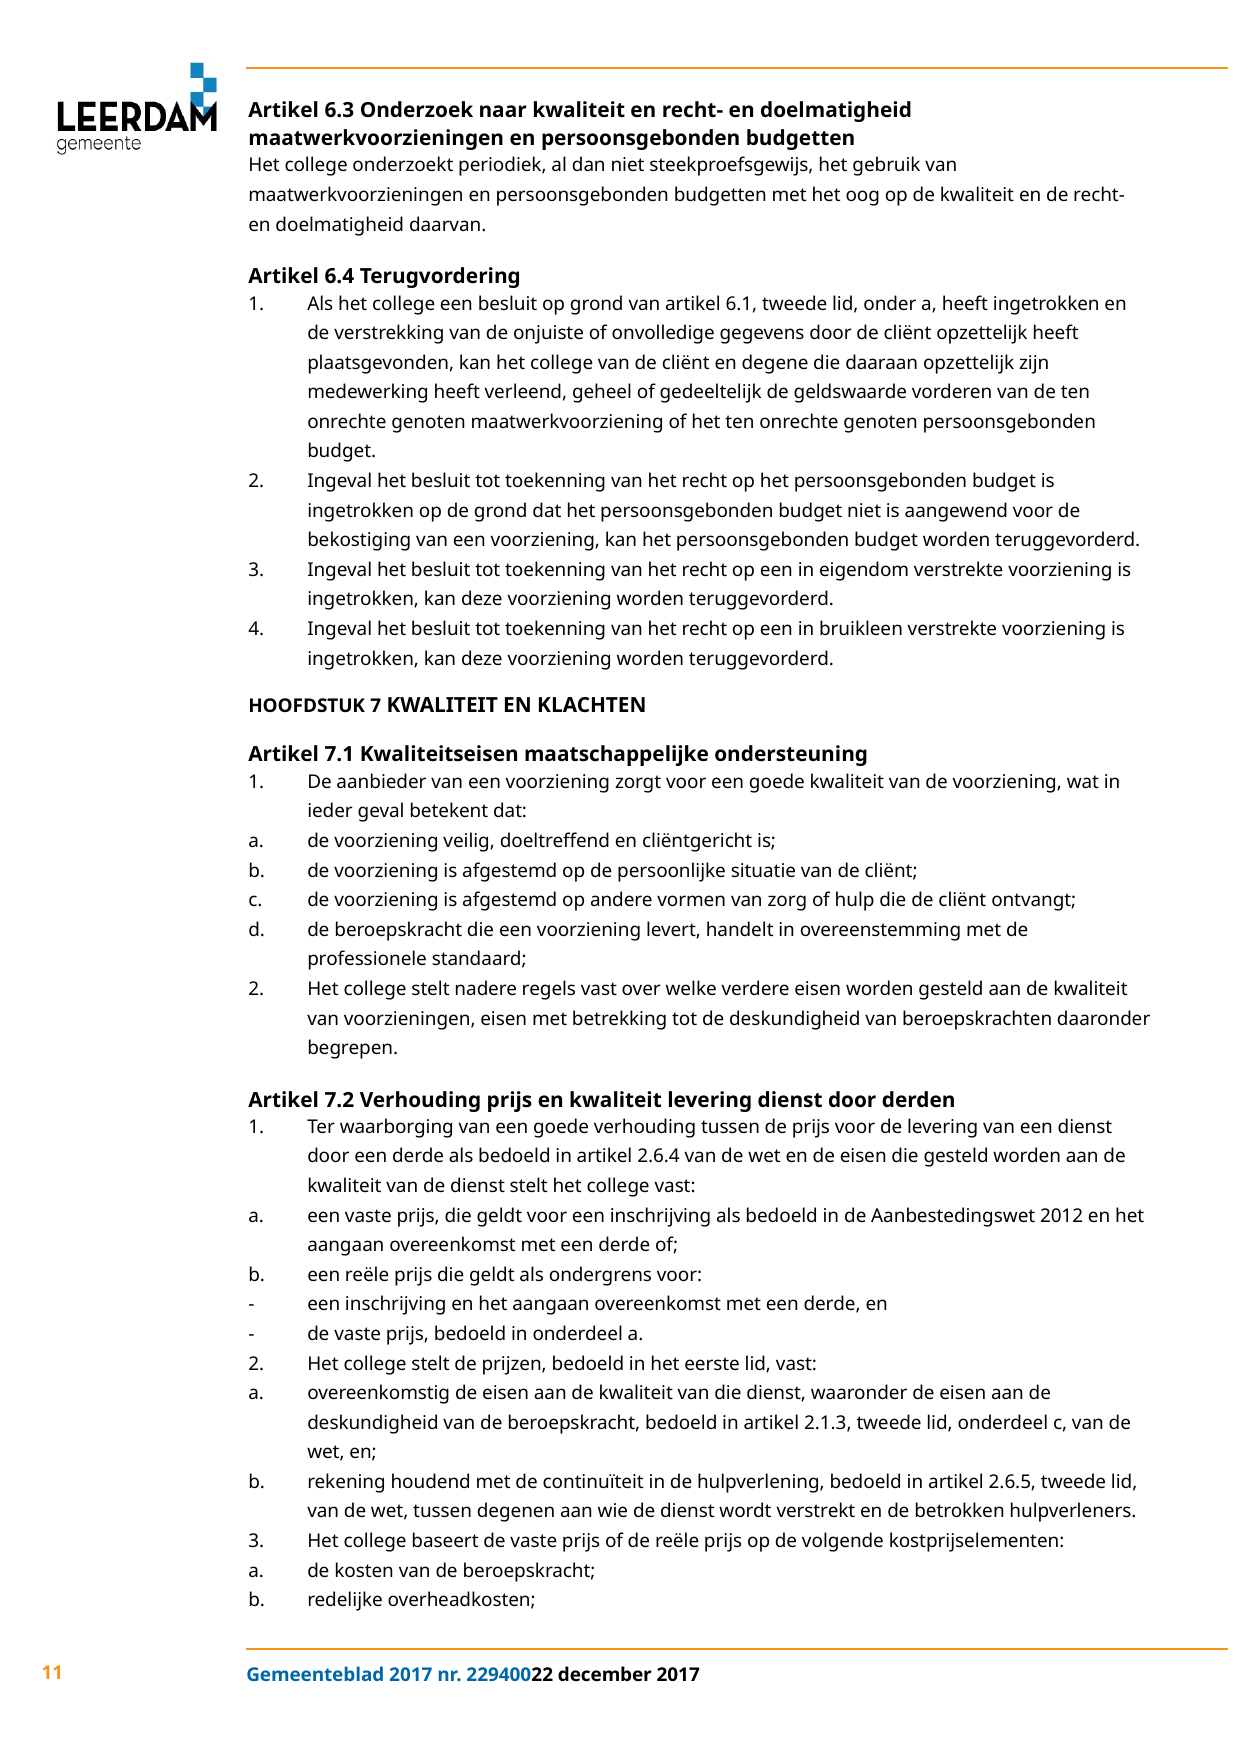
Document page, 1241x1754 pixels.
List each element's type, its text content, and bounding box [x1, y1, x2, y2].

list een vaste prijs, die geldt voor een inschrijving als bedoeld in de Aanbestedingswet 2012 en het aangaan overeenkomst met een derde of; [248, 1202, 1152, 1257]
list redelijke overheadkosten; [248, 1586, 1152, 1612]
picture [41, 47, 231, 172]
text Het college onderzoekt periodiek, al dan niet steekproefsgewijs, het gebruik van maatwerkvoorzieningen en persoonsgebonden budgetten met het oog op de kwaliteit en de recht- en doelmatigheid daarvan. [248, 152, 1152, 237]
list Ingeval het besluit tot toekenning van het recht op het persoonsgebonden budget is ingetrokken op de grond dat het persoonsgebonden budget niet is aangewend voor de bekostiging van een voorziening, kan het persoonsgebonden budget worden teruggevorderd. [248, 467, 1152, 552]
text HOOFDSTUK 7 KWALITEIT EN KLACHTEN [248, 690, 1152, 719]
list de beroepskracht die een voorziening levert, handelt in overeenstemming met de professionele standaard; [248, 916, 1152, 971]
list de kosten van de beroepskracht; [248, 1557, 1152, 1583]
list overeenkomstig de eisen aan de kwaliteit van die dienst, waaronder de eisen aan de deskundigheid van de beroepskracht, bedoeld in artikel 2.1.3, tweede lid, onderdeel c, van de wet, en; [248, 1379, 1152, 1464]
list Ter waarborging van een goede verhouding tussen de prijs voor de levering van een dienst door een derde als bedoeld in artikel 2.6.4 van de wet en de eisen die gesteld worden aan de kwaliteit van de dienst stelt het college vast: [248, 1113, 1152, 1198]
list de voorziening is afgestemd op de persoonlijke situatie van de cliënt; [248, 857, 1152, 882]
text Artikel 7.2 Verhouding prijs en kwaliteit levering dienst door derden [248, 1085, 1152, 1113]
list Ingeval het besluit tot toekenning van het recht op een in bruikleen verstrekte voorziening is ingetrokken, kan deze voorziening worden teruggevorderd. [248, 615, 1152, 670]
list de voorziening veilig, doeltreffend en cliëntgericht is; [248, 827, 1152, 853]
list Het college stelt de prijzen, bedoeld in het eerste lid, vast: [248, 1350, 1152, 1376]
list een inschrijving en het aangaan overeenkomst met een derde, en [248, 1291, 1152, 1316]
text Artikel 7.1 Kwaliteitseisen maatschappelijke ondersteuning [248, 739, 1152, 768]
list Als het college een besluit op grond van artikel 6.1, tweede lid, onder a, heeft ingetrokken en de verstrekking van de onjuiste of onvolledige gegevens door de cliënt opzettelijk heeft plaatsgevonden, kan het college van de cliënt en degene die daaraan opzettelijk zijn medewerking heeft verleend, geheel of gedeeltelijk de geldswaarde vorderen van de ten onrechte genoten maatwerkvoorziening of het ten onrechte genoten persoonsgebonden budget. [248, 290, 1152, 463]
list rekening houdend met de continuïteit in de hulpverlening, bedoeld in artikel 2.6.5, tweede lid, van de wet, tussen degenen aan wie de dienst wordt verstrekt en de betrokken hulpverleners. [248, 1468, 1152, 1523]
text Artikel 6.3 Onderzoek naar kwaliteit en recht- en doelmatigheid maatwerkvoorzieningen en persoonsgebonden budgetten [248, 95, 1152, 152]
text Artikel 6.4 Terugvordering [248, 261, 1152, 290]
list de vaste prijs, bedoeld in onderdeel a. [248, 1320, 1152, 1346]
list een reële prijs die geldt als ondergrens voor: [248, 1261, 1152, 1287]
list Ingeval het besluit tot toekenning van het recht op een in eigendom verstrekte voorziening is ingetrokken, kan deze voorziening worden teruggevorderd. [248, 556, 1152, 611]
list Het college baseert de vaste prijs of de reële prijs op de volgende kostprijselementen: [248, 1527, 1152, 1553]
list Het college stelt nadere regels vast over welke verdere eisen worden gesteld aan de kwaliteit van voorzieningen, eisen met betrekking tot de deskundigheid van beroepskrachten daaronder begrepen. [248, 975, 1152, 1060]
list De aanbieder van een voorziening zorgt voor een goede kwaliteit van de voorziening, wat in ieder geval betekent dat: [248, 768, 1152, 823]
list de voorziening is afgestemd op andere vormen van zorg of hulp die de cliënt ontvangt; [248, 886, 1152, 912]
